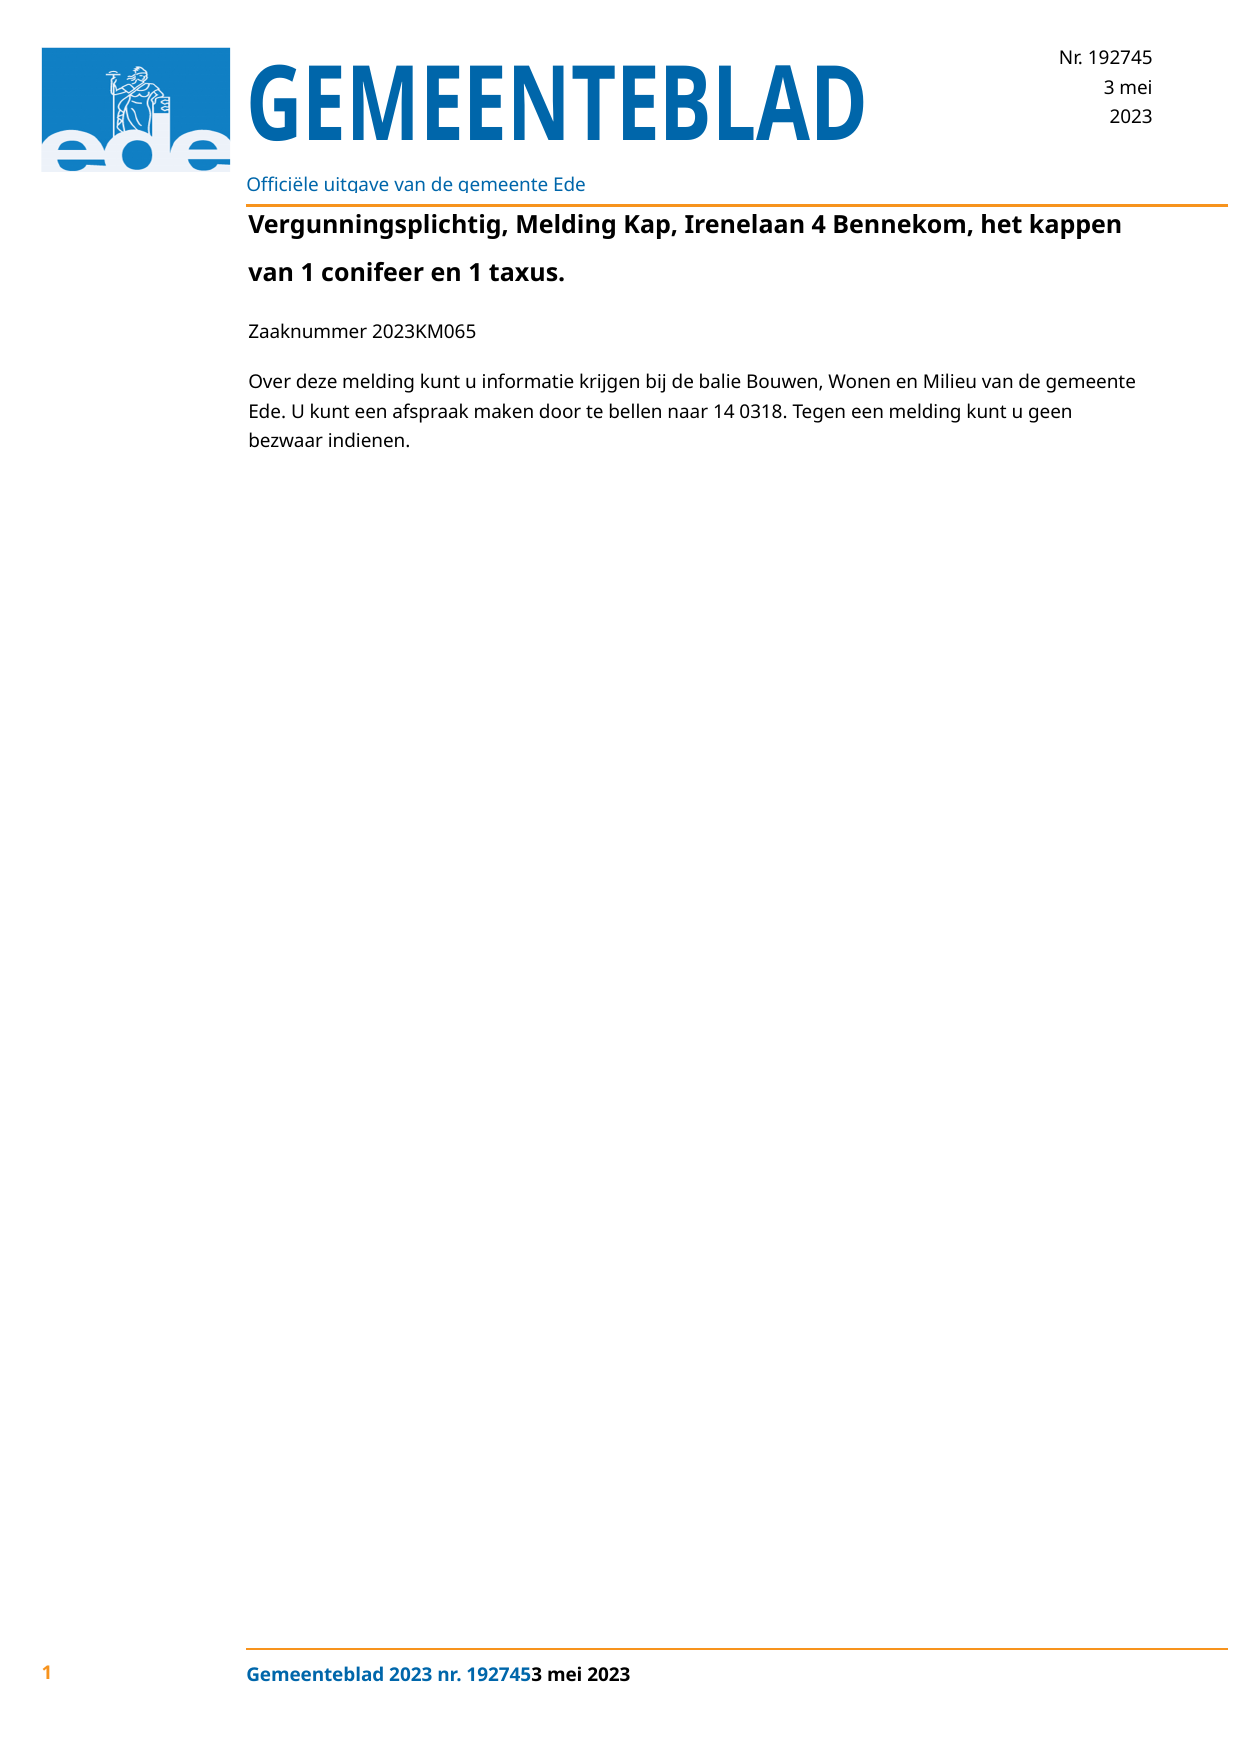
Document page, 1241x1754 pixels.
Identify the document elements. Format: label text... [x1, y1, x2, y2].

text Over deze melding kunt u informatie krijgen bij de balie Bouwen, Wonen en Milieu van de gemeente Ede. U kunt een afspraak maken door te bellen naar 14 0318. Tegen een melding kunt u geen bezwaar indienen. [248, 368, 1152, 453]
text Vergunningsplichtig, Melding Kap, Irenelaan 4 Bennekom, het kappen van 1 conifeer en 1 taxus. [248, 207, 1152, 288]
text Zaaknummer 2023KM065 [248, 318, 1152, 344]
picture [41, 47, 231, 172]
